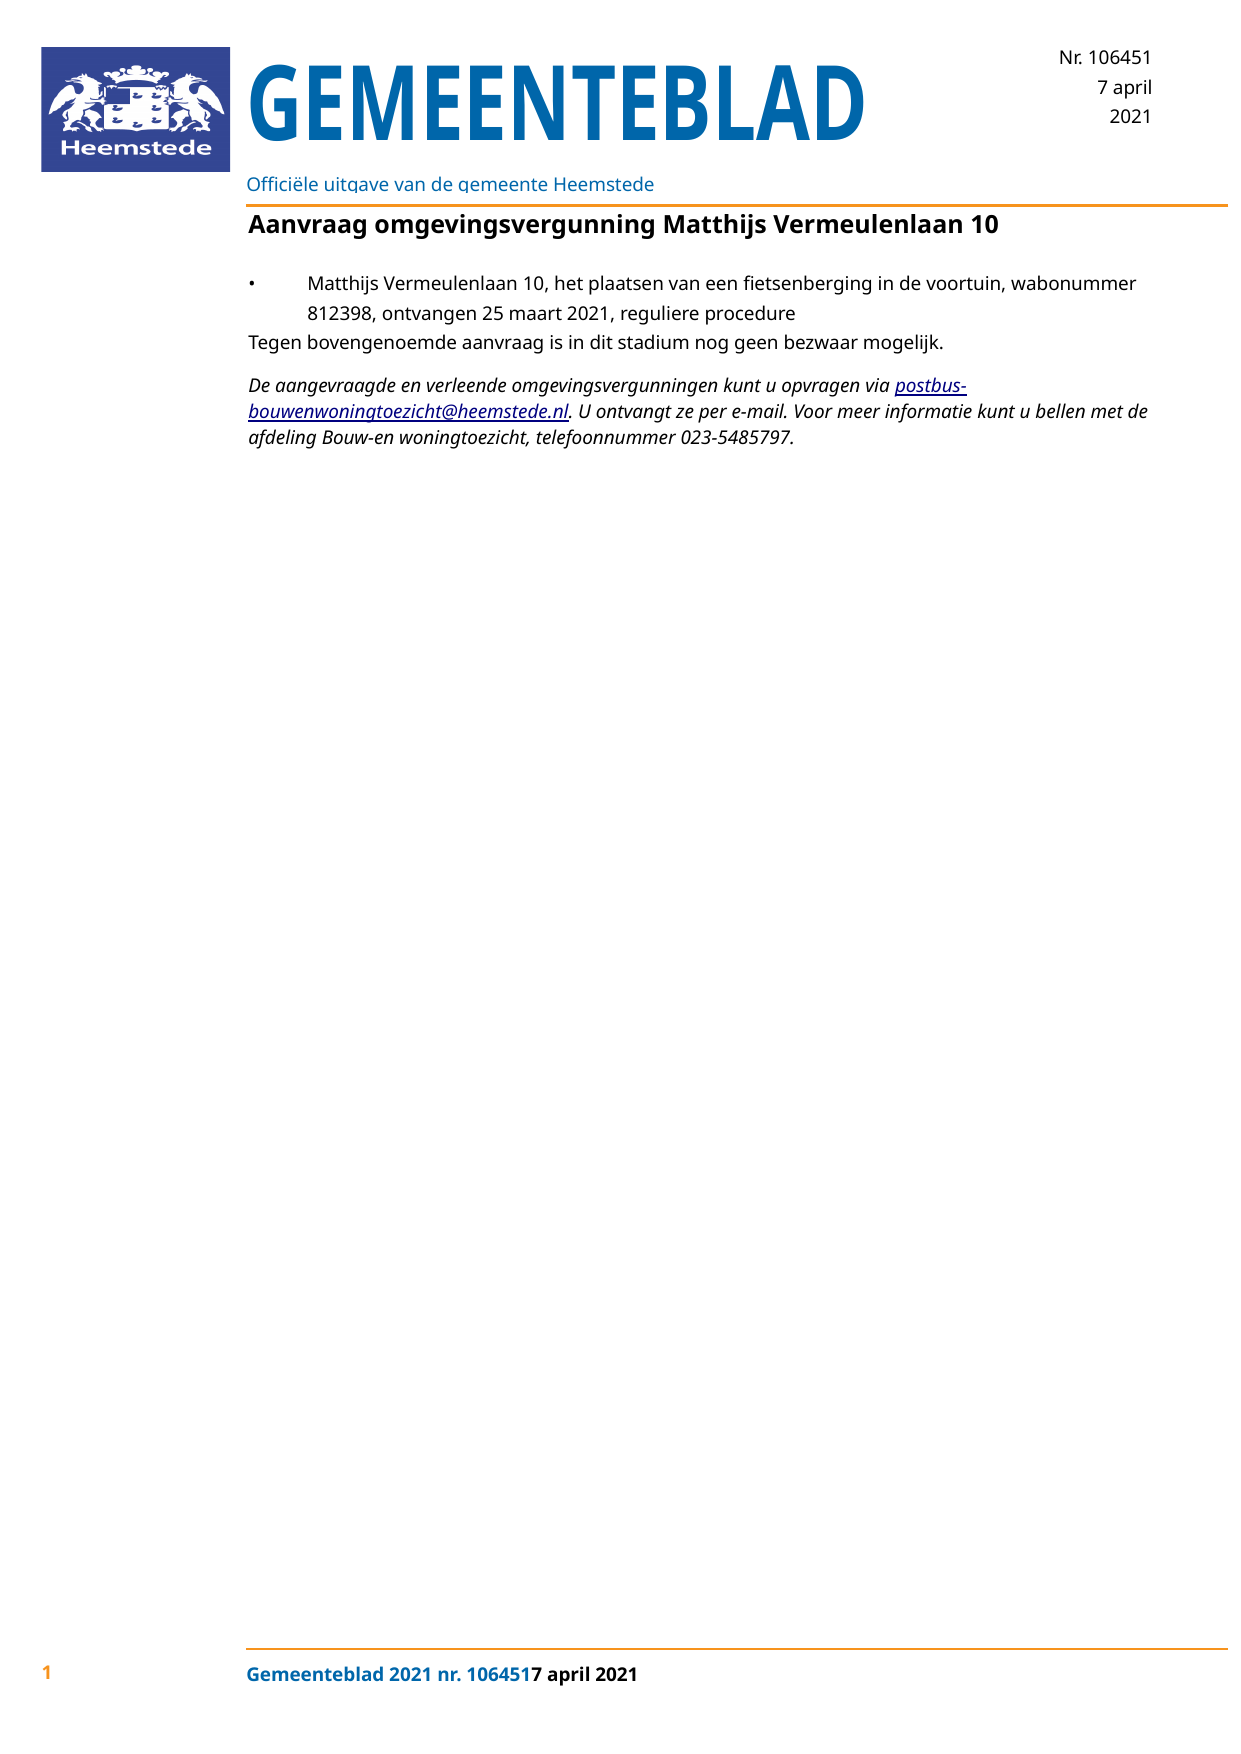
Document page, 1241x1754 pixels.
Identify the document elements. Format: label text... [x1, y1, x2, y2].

text Aanvraag omgevingsvergunning Matthijs Vermeulenlaan 10 [248, 207, 1152, 241]
picture [41, 47, 231, 172]
list Matthijs Vermeulenlaan 10, het plaatsen van een fietsenberging in de voortuin, wabonummer 812398, ontvangen 25 maart 2021, reguliere procedure [248, 270, 1152, 326]
text De aangevraagde en verleende omgevingsvergunningen kunt u opvragen via postbus-bouwenwoningtoezicht@heemstede.nl. U ontvangt ze per e-mail. Voor meer informatie kunt u bellen met de afdeling Bouw-en woningtoezicht, telefoonnummer 023-5485797. [248, 373, 1152, 450]
text Tegen bovengenoemde aanvraag is in dit stadium nog geen bezwaar mogelijk. [248, 329, 1152, 355]
